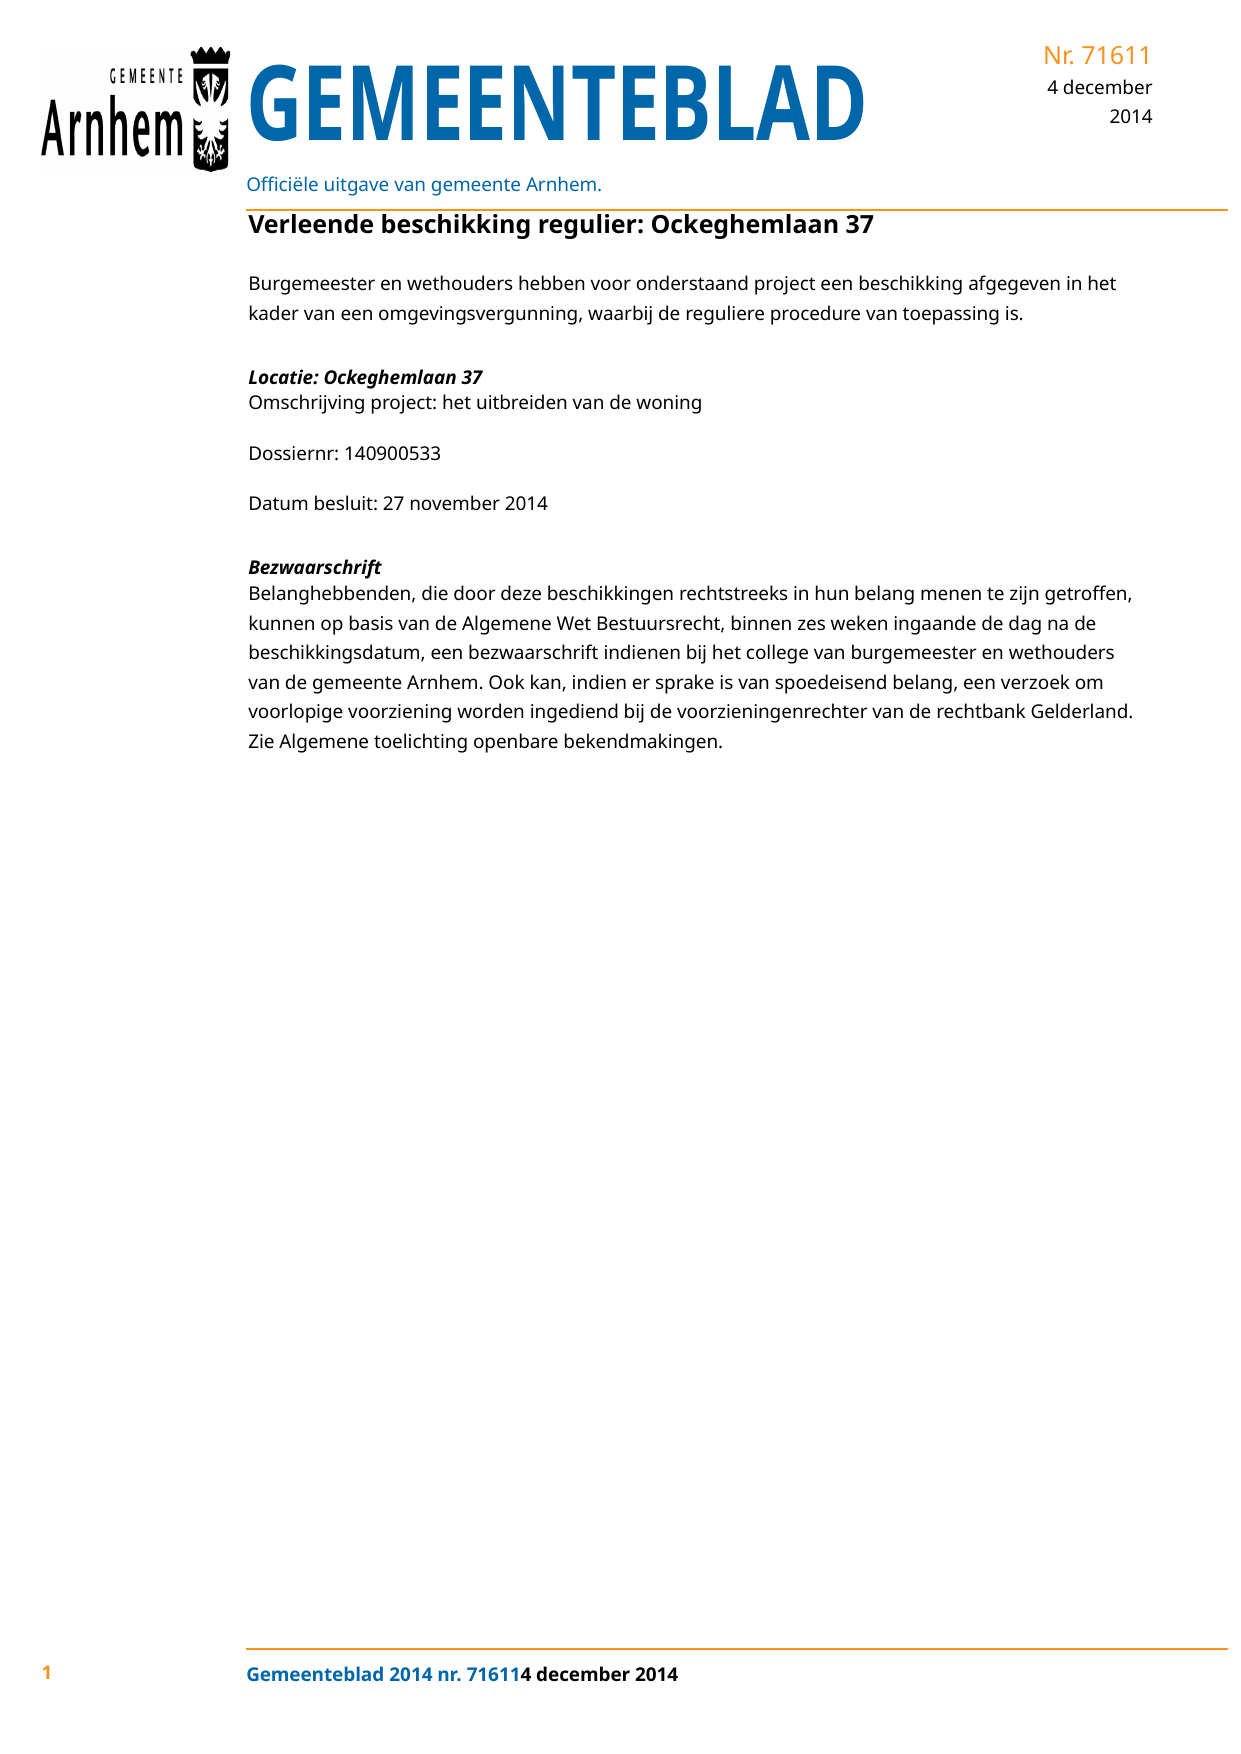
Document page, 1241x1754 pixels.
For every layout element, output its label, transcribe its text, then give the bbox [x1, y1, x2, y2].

picture [41, 47, 231, 172]
text Omschrijving project: het uitbreiden van de woning [248, 389, 1152, 415]
text Datum besluit: 27 november 2014 [248, 490, 1152, 516]
text Burgemeester en wethouders hebben voor onderstaand project een beschikking afgegeven in het kader van een omgevingsvergunning, waarbij de reguliere procedure van toepassing is. [248, 270, 1152, 326]
text Dossiernr: 140900533 [248, 440, 1152, 466]
text Locatie: Ockeghemlaan 37 [248, 364, 1152, 389]
text Bezwaarschrift [248, 554, 1152, 580]
text Verleende beschikking regulier: Ockeghemlaan 37 [248, 211, 1152, 241]
text Belanghebbenden, die door deze beschikkingen rechtstreeks in hun belang menen te zijn getroffen, kunnen op basis van de Algemene Wet Bestuursrecht, binnen zes weken ingaande de dag na de beschikkingsdatum, een bezwaarschrift indienen bij het college van burgemeester en wethouders van de gemeente Arnhem. Ook kan, indien er sprake is van spoedeisend belang, een verzoek om voorlopige voorziening worden ingediend bij de voorzieningenrechter van de rechtbank Gelderland. Zie Algemene toelichting openbare bekendmakingen. [248, 580, 1152, 754]
